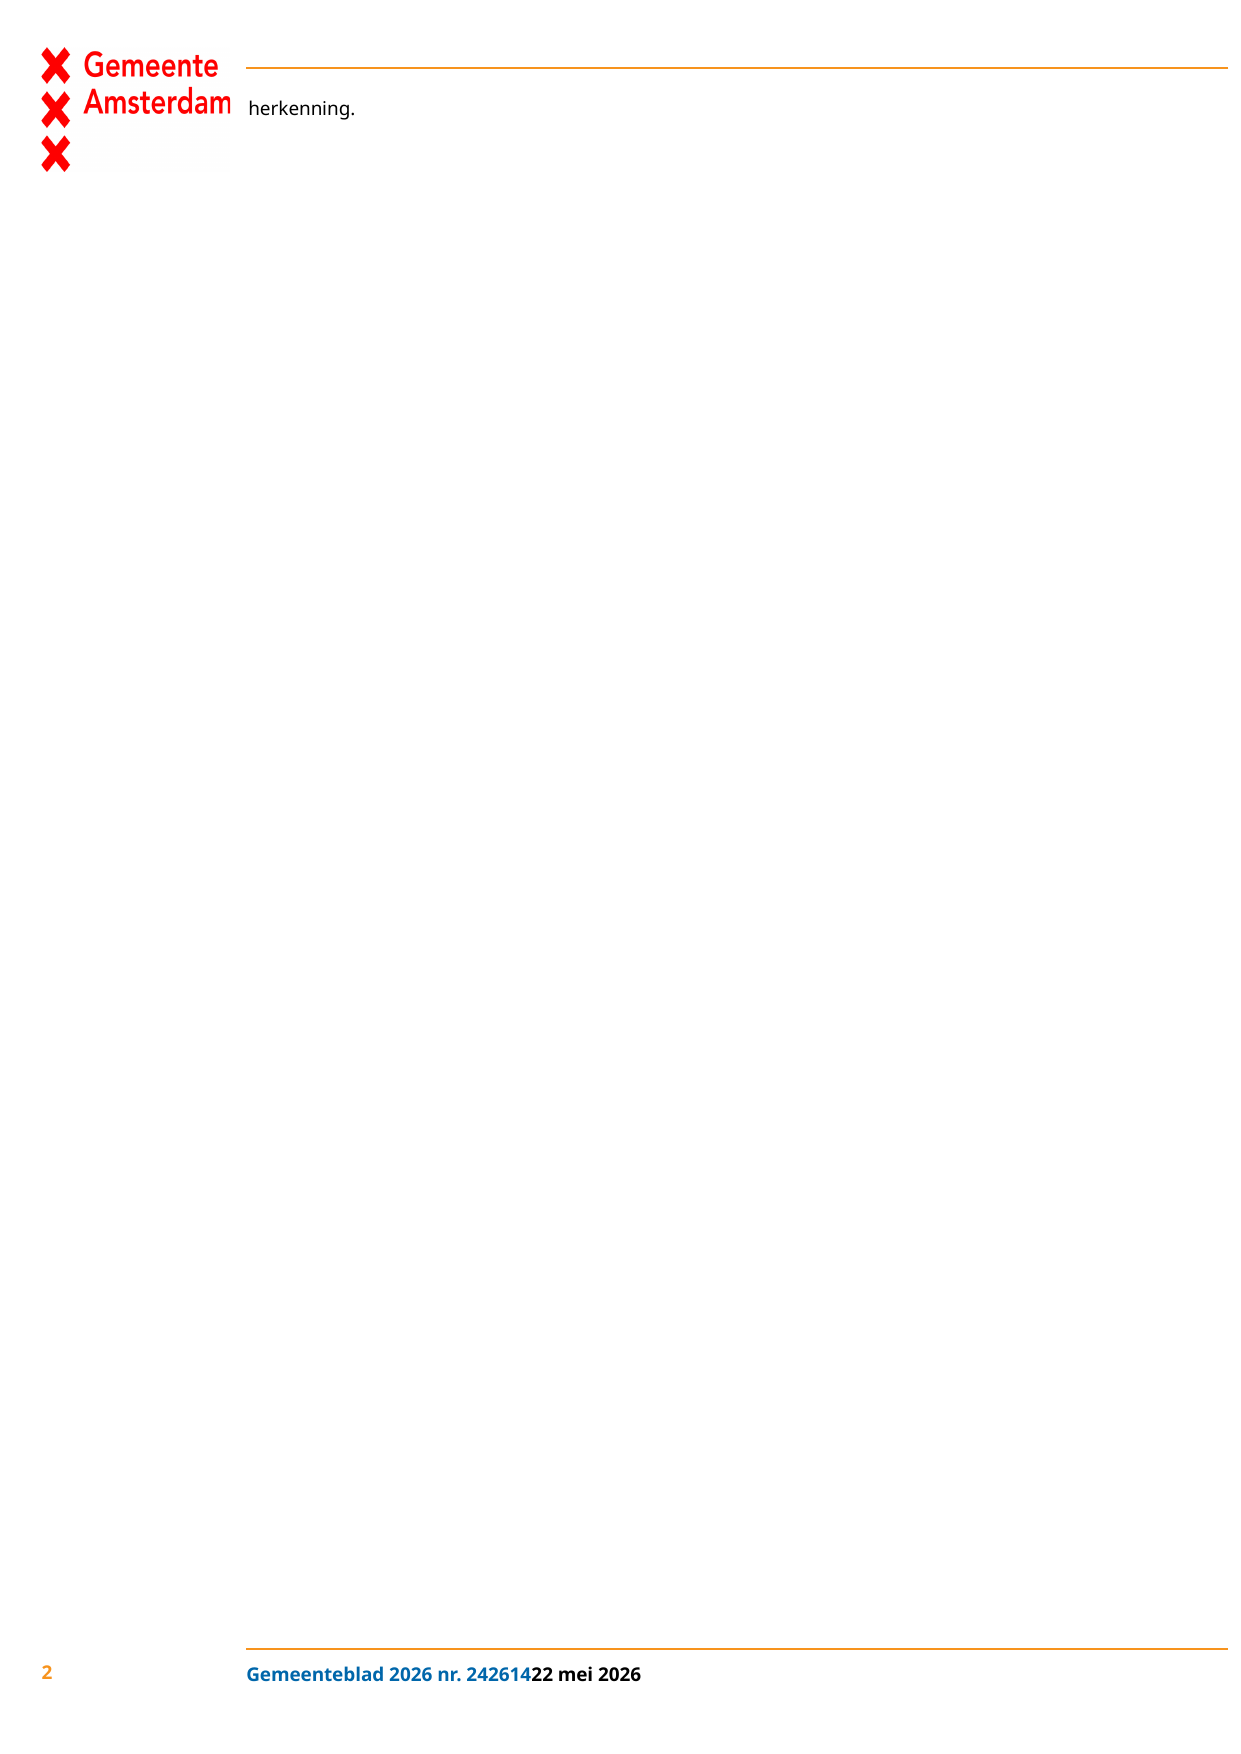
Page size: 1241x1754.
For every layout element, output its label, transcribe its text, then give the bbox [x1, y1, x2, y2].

picture [41, 47, 231, 172]
text herkenning. [248, 95, 1152, 121]
